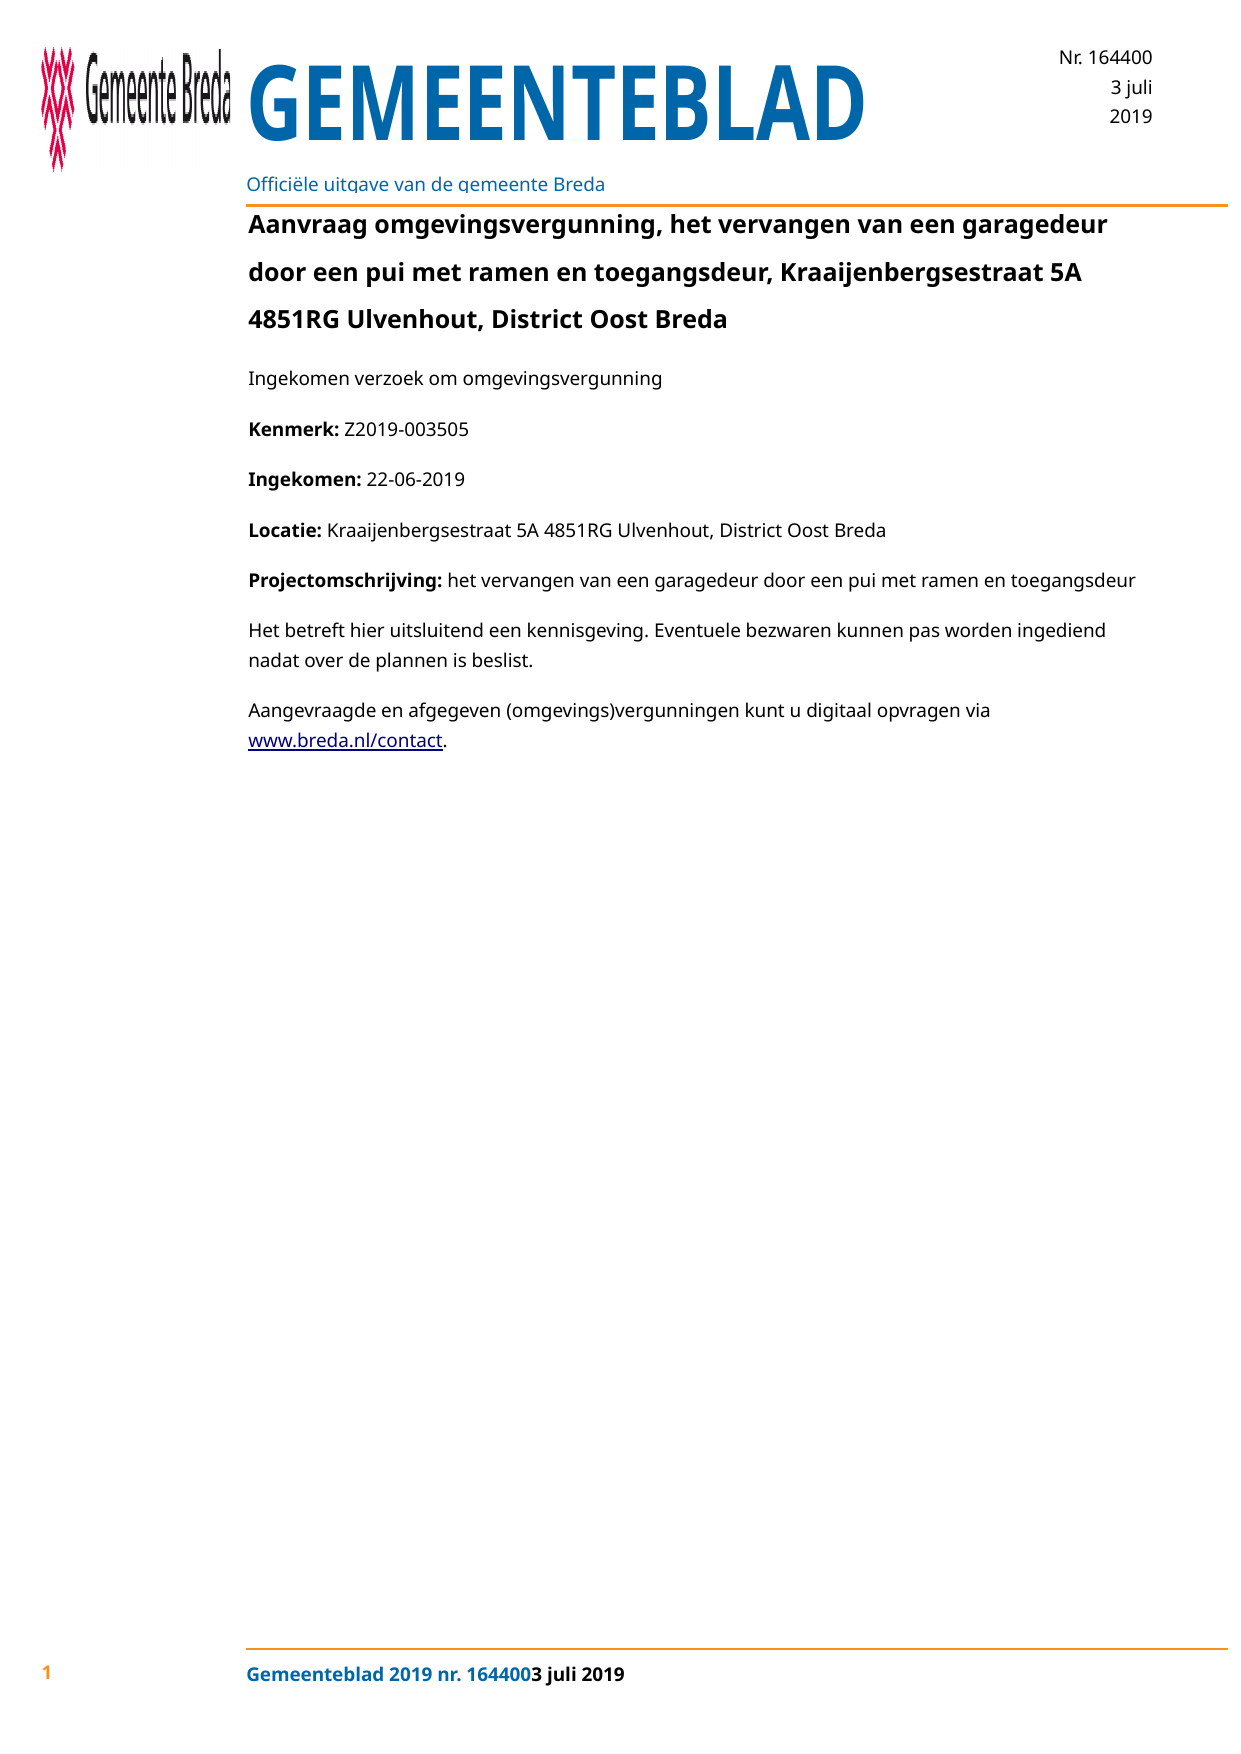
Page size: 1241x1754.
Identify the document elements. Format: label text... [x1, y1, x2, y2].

picture [41, 47, 231, 172]
text Aanvraag omgevingsvergunning, het vervangen van een garagedeur door een pui met ramen en toegangsdeur, Kraaijenbergsestraat 5A 4851RG Ulvenhout, District Oost Breda [248, 207, 1152, 336]
text Ingekomen: 22-06-2019 [248, 466, 1152, 492]
text Ingekomen verzoek om omgevingsvergunning [248, 366, 1152, 391]
text Het betreft hier uitsluitend een kennisgeving. Eventuele bezwaren kunnen pas worden ingediend nadat over de plannen is beslist. [248, 618, 1152, 673]
text Kenmerk: Z2019-003505 [248, 416, 1152, 442]
text Locatie: Kraaijenbergsestraat 5A 4851RG Ulvenhout, District Oost Breda [248, 517, 1152, 542]
text Projectomschrijving: het vervangen van een garagedeur door een pui met ramen en toegangsdeur [248, 567, 1152, 593]
text Aangevraagde en afgegeven (omgevings)vergunningen kunt u digitaal opvragen via www.breda.nl/contact. [248, 698, 1152, 753]
